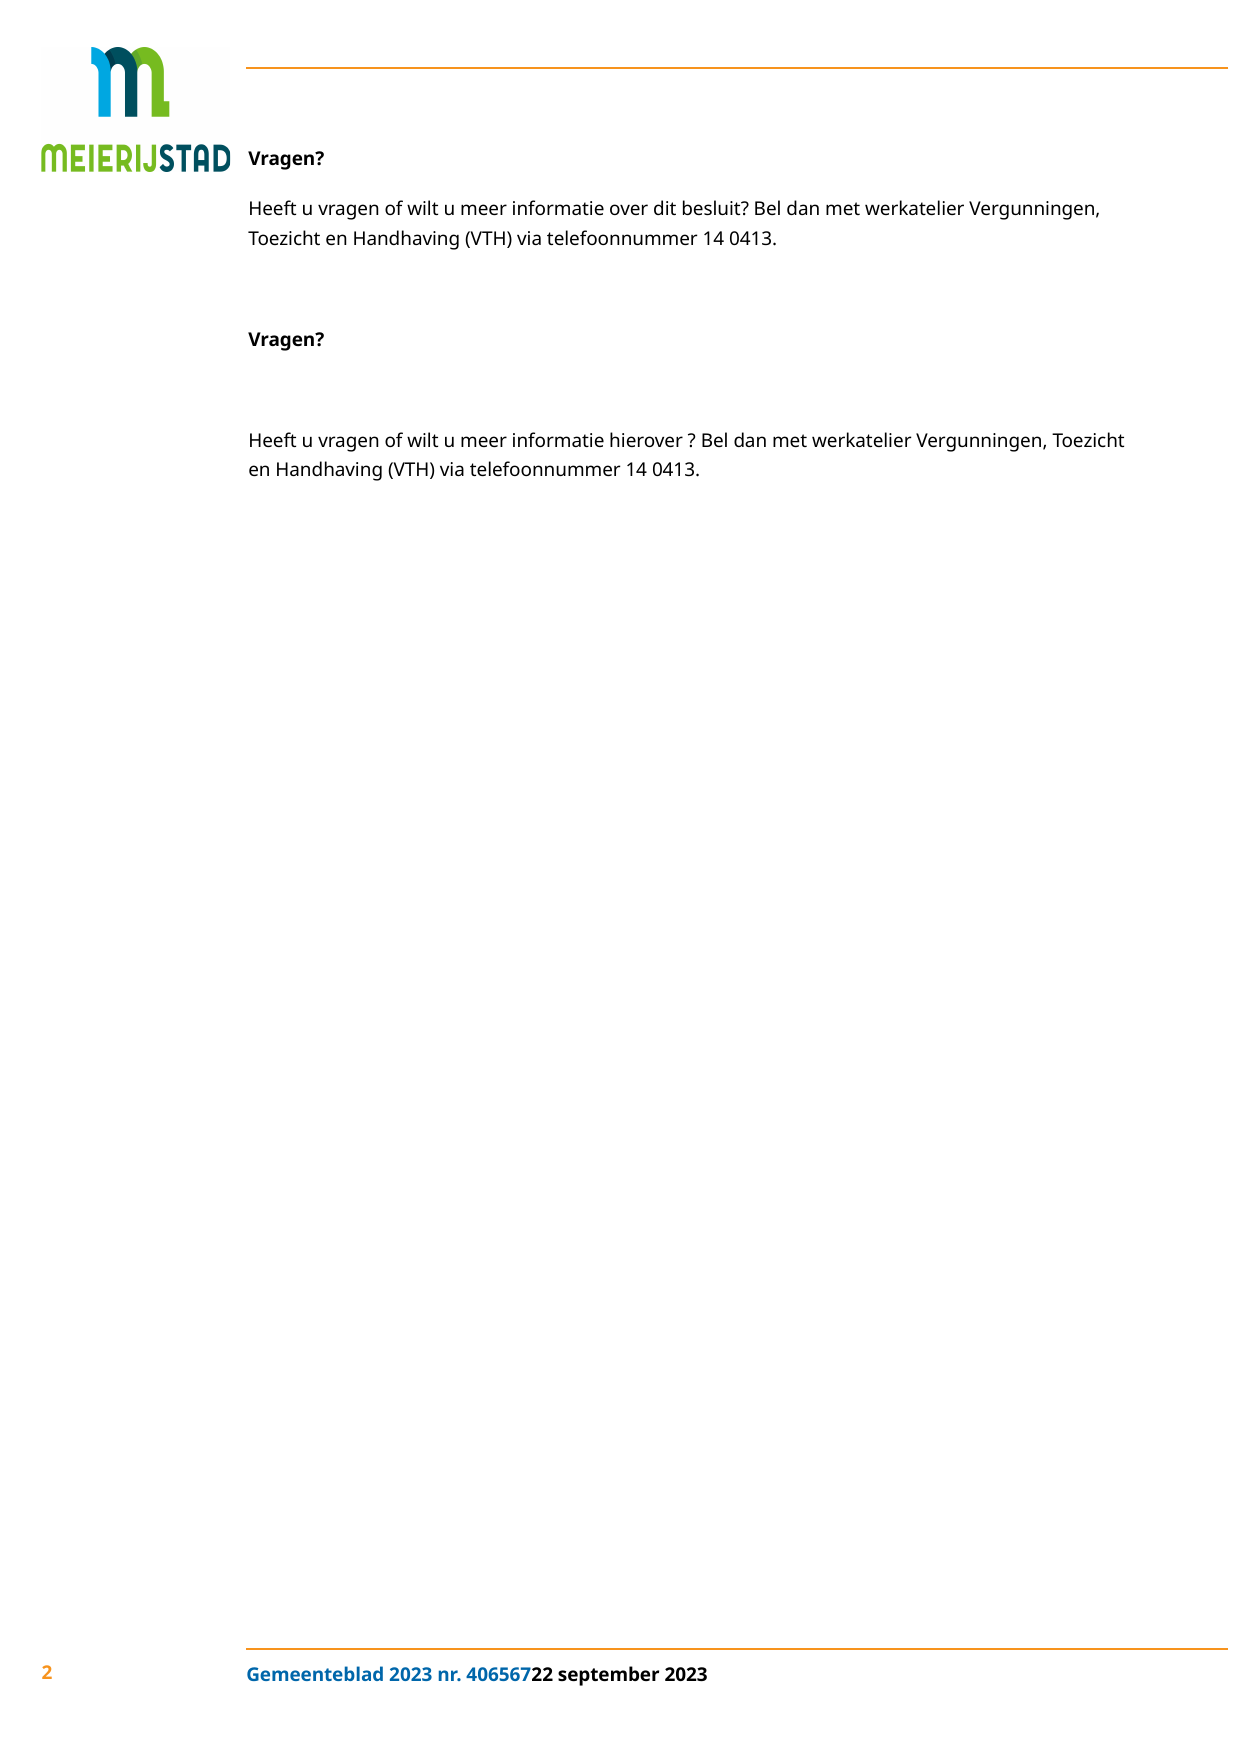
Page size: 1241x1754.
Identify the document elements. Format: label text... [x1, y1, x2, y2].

text Heeft u vragen of wilt u meer informatie hierover ? Bel dan met werkatelier Vergunningen, Toezicht en Handhaving (VTH) via telefoonnummer 14 0413. [248, 427, 1152, 482]
text Vragen? [248, 326, 1152, 352]
text Vragen? [248, 145, 1152, 171]
text Heeft u vragen of wilt u meer informatie over dit besluit? Bel dan met werkatelier Vergunningen, Toezicht en Handhaving (VTH) via telefoonnummer 14 0413. [248, 196, 1152, 251]
picture [41, 47, 231, 172]
